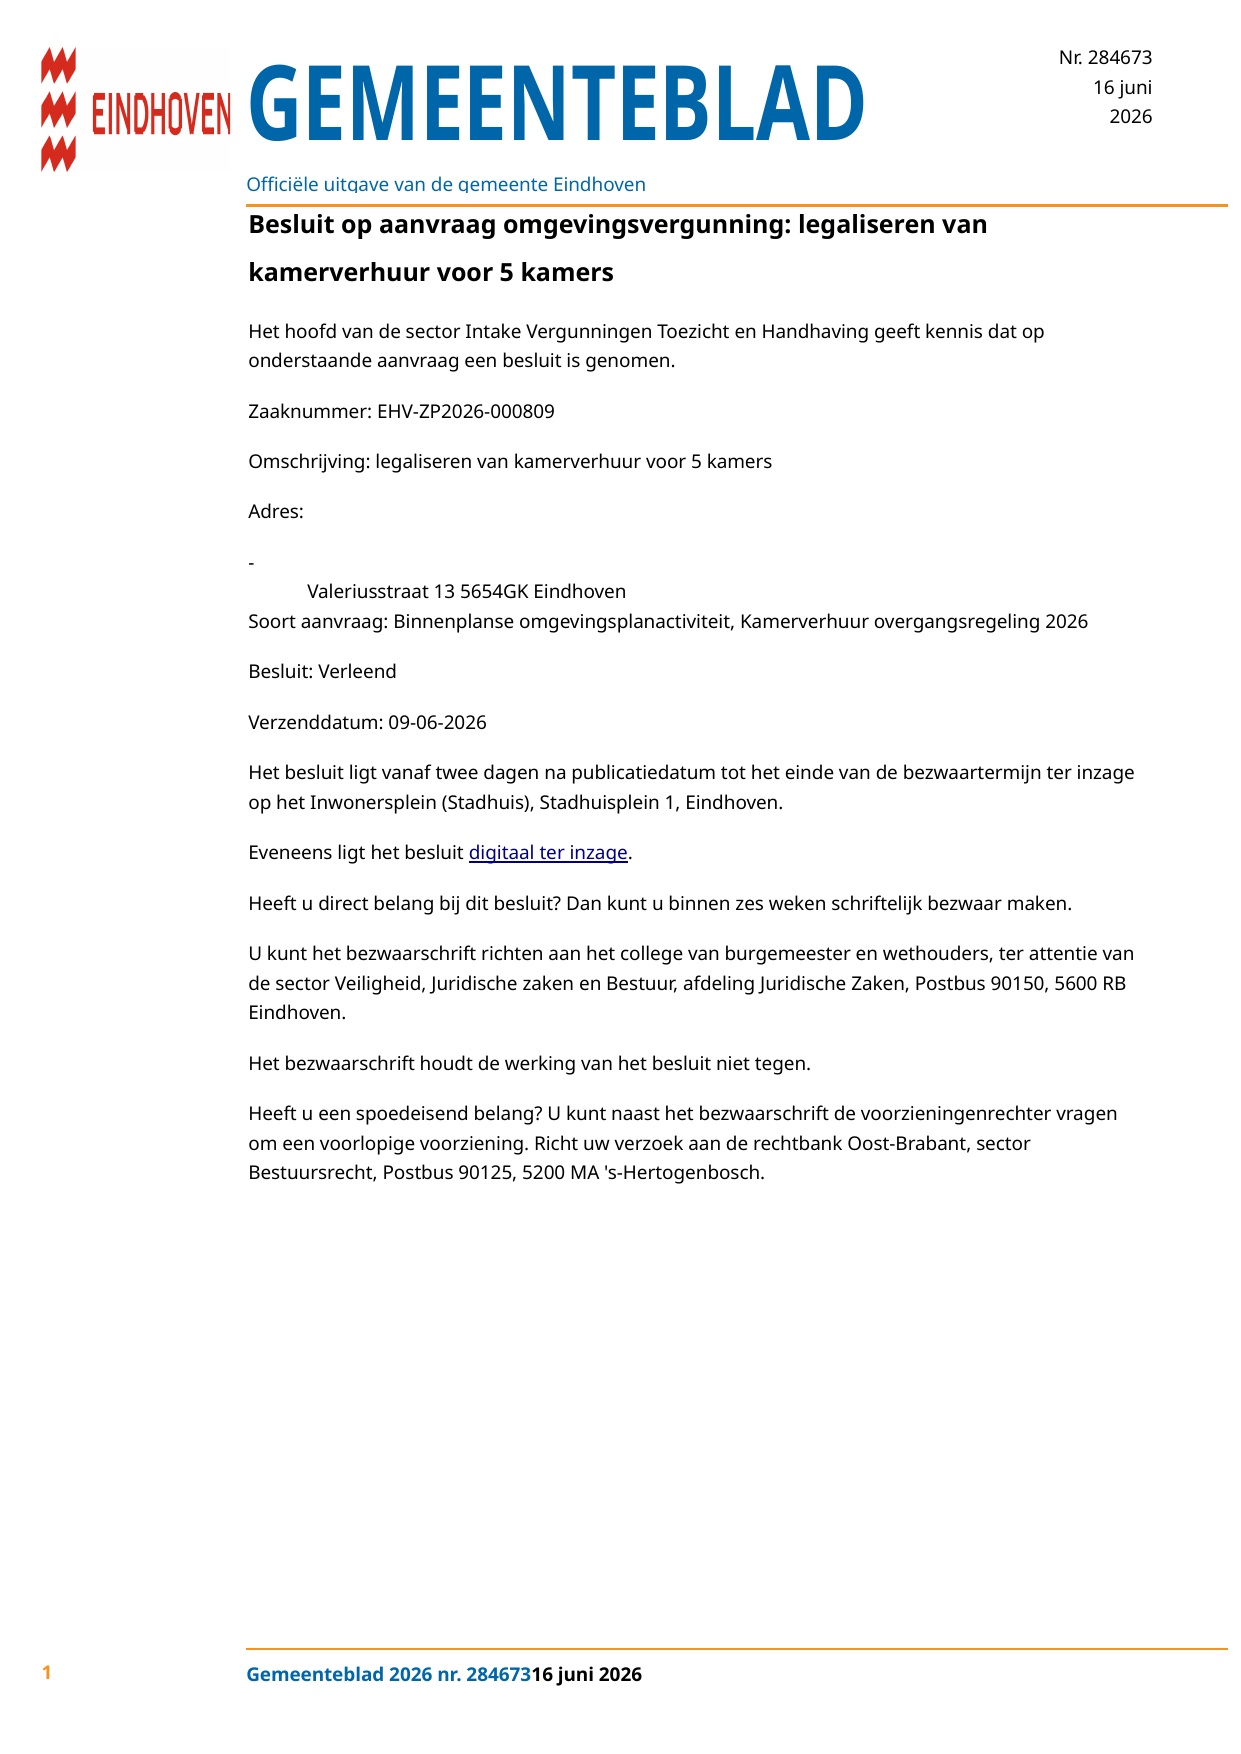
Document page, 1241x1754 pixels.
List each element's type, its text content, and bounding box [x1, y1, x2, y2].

text Eveneens ligt het besluit digitaal ter inzage. [248, 839, 1152, 865]
text Verzenddatum: 09-06-2026 [248, 709, 1152, 735]
text Zaaknummer: EHV-ZP2026-000809 [248, 398, 1152, 424]
text Het hoofd van de sector Intake Vergunningen Toezicht en Handhaving geeft kennis dat op onderstaande aanvraag een besluit is genomen. [248, 318, 1152, 373]
text U kunt het bezwaarschrift richten aan het college van burgemeester en wethouders, ter attentie van de sector Veiligheid, Juridische zaken en Bestuur, afdeling Juridische Zaken, Postbus 90150, 5600 RB Eindhoven. [248, 940, 1152, 1025]
text Heeft u een spoedeisend belang? U kunt naast het bezwaarschrift de voorzieningenrechter vragen om een voorlopige voorziening. Richt uw verzoek aan de rechtbank Oost-Brabant, sector Bestuursrecht, Postbus 90125, 5200 MA 's-Hertogenbosch. [248, 1100, 1152, 1185]
list Valeriusstraat 13 5654GK Eindhoven [248, 579, 1152, 604]
text Het bezwaarschrift houdt de werking van het besluit niet tegen. [248, 1050, 1152, 1076]
text Besluit op aanvraag omgevingsvergunning: legaliseren van kamerverhuur voor 5 kamers [248, 207, 1152, 288]
text Soort aanvraag: Binnenplanse omgevingsplanactiviteit, Kamerverhuur overgangsregeling 2026 [248, 608, 1152, 634]
picture [41, 47, 231, 172]
text Adres: [248, 499, 1152, 524]
text Heeft u direct belang bij dit besluit? Dan kunt u binnen zes weken schriftelijk bezwaar maken. [248, 890, 1152, 916]
text Omschrijving: legaliseren van kamerverhuur voor 5 kamers [248, 448, 1152, 474]
text Het besluit ligt vanaf twee dagen na publicatiedatum tot het einde van de bezwaartermijn ter inzage op het Inwonersplein (Stadhuis), Stadhuisplein 1, Eindhoven. [248, 759, 1152, 815]
text Besluit: Verleend [248, 659, 1152, 684]
